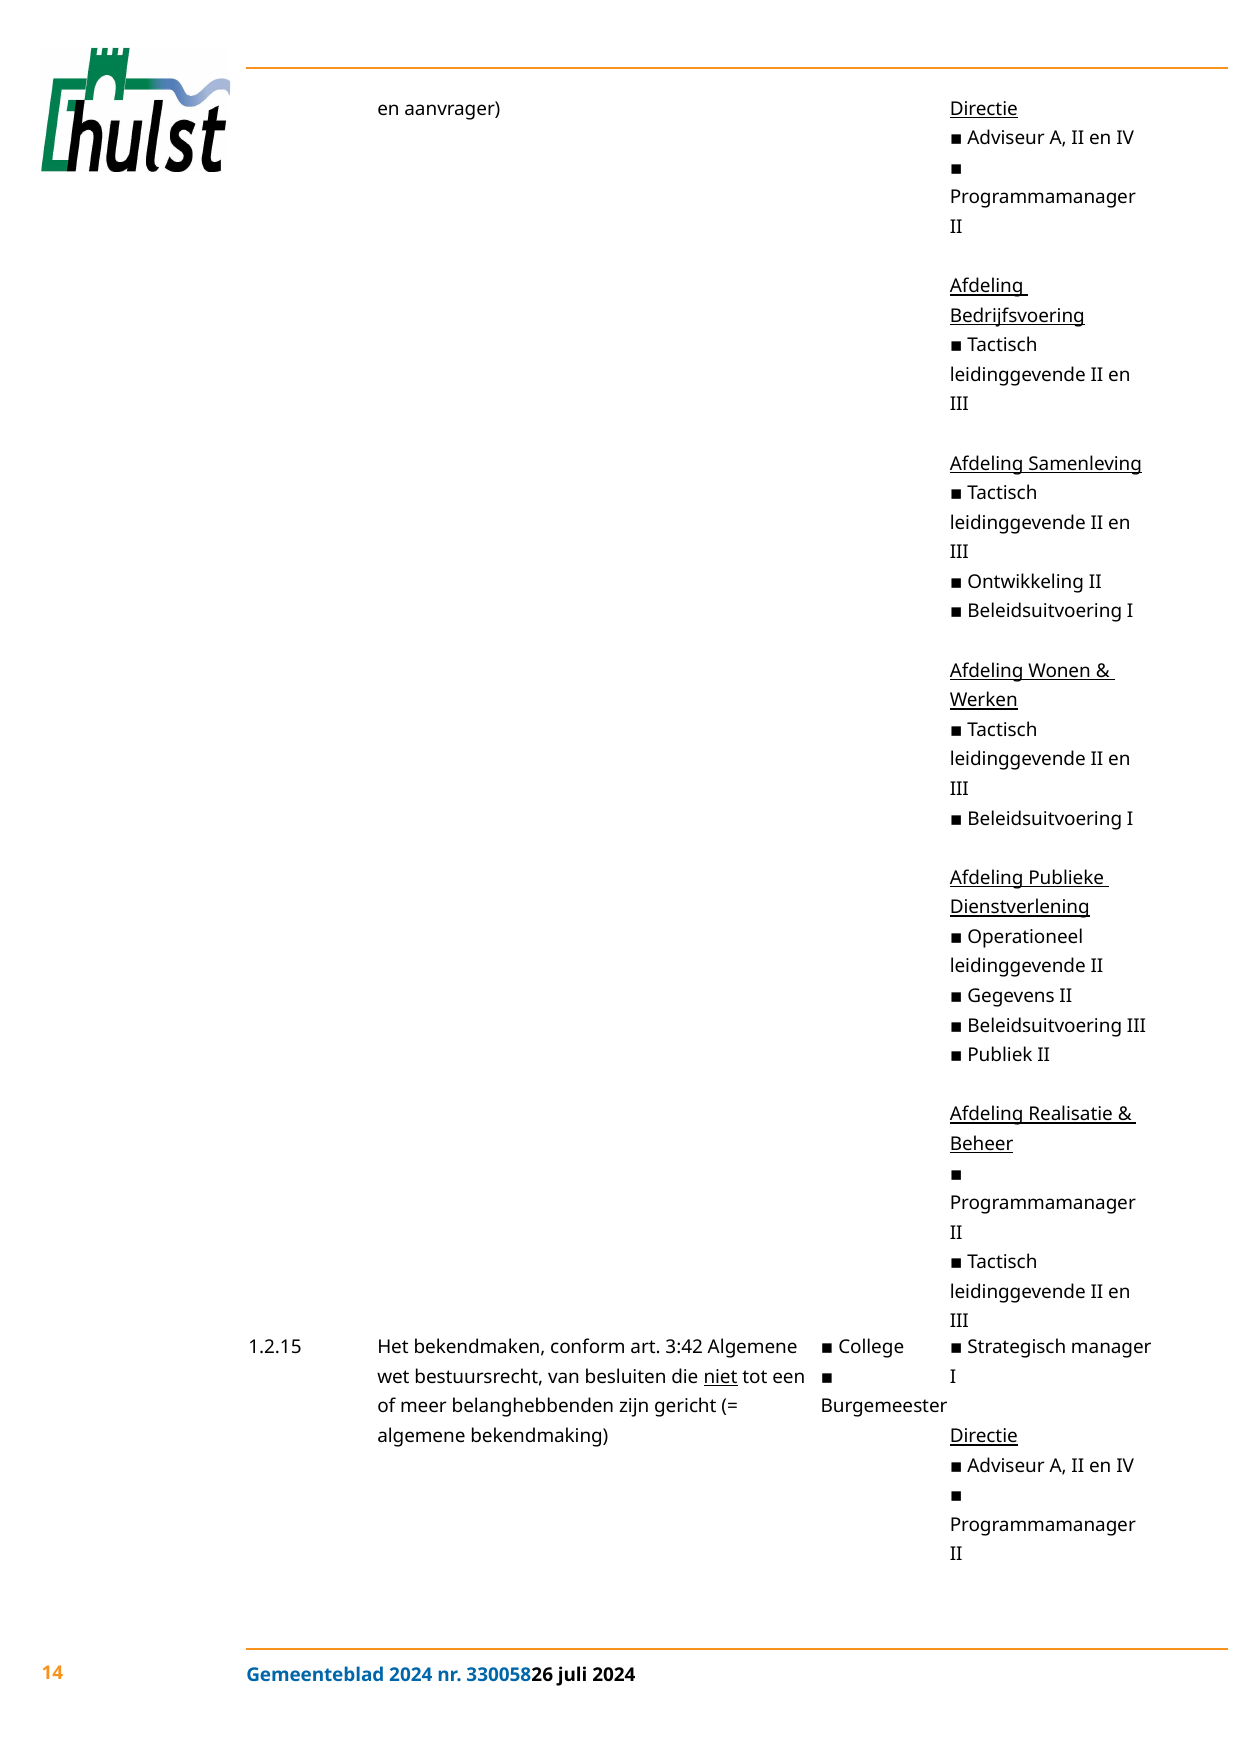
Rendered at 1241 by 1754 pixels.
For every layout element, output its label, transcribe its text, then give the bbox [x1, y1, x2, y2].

table_cell en aanvrager) [377, 95, 820, 1333]
table_cell Directie ▪ Adviseur A, II en IV ▪ Programmamanager II Afdeling Bedrijfsvoering ▪ Tactisch leidinggevende II en III Afdeling Samenleving ▪ Tactisch leidinggevende II en III ▪ Ontwikkeling II ▪ Beleidsuitvoering I Afdeling Wonen & Werken ▪ Tactisch leidinggevende II en III ▪ Beleidsuitvoering I Afdeling Publieke Dienstverlening ▪ Operationeel leidinggevende II ▪ Gegevens II ▪ Beleidsuitvoering III ▪ Publiek II Afdeling Realisatie & Beheer ▪ Programmamanager II ▪ Tactisch leidinggevende II en III [950, 95, 1152, 1333]
table_cell ▪ College ▪ Burgemeester [820, 1334, 949, 1596]
table_cell ▪ Strategisch manager I Directie ▪ Adviseur A, II en IV ▪ Programmamanager II [950, 1334, 1152, 1596]
picture [41, 47, 231, 172]
table_cell 1.2.15 [248, 1334, 377, 1596]
table_cell [248, 95, 377, 1333]
table_cell Het bekendmaken, conform art. 3:42 Algemene wet bestuursrecht, van besluiten die niet tot een of meer belanghebbenden zijn gericht (= algemene bekendmaking) [377, 1334, 820, 1596]
table_cell [820, 95, 949, 1333]
